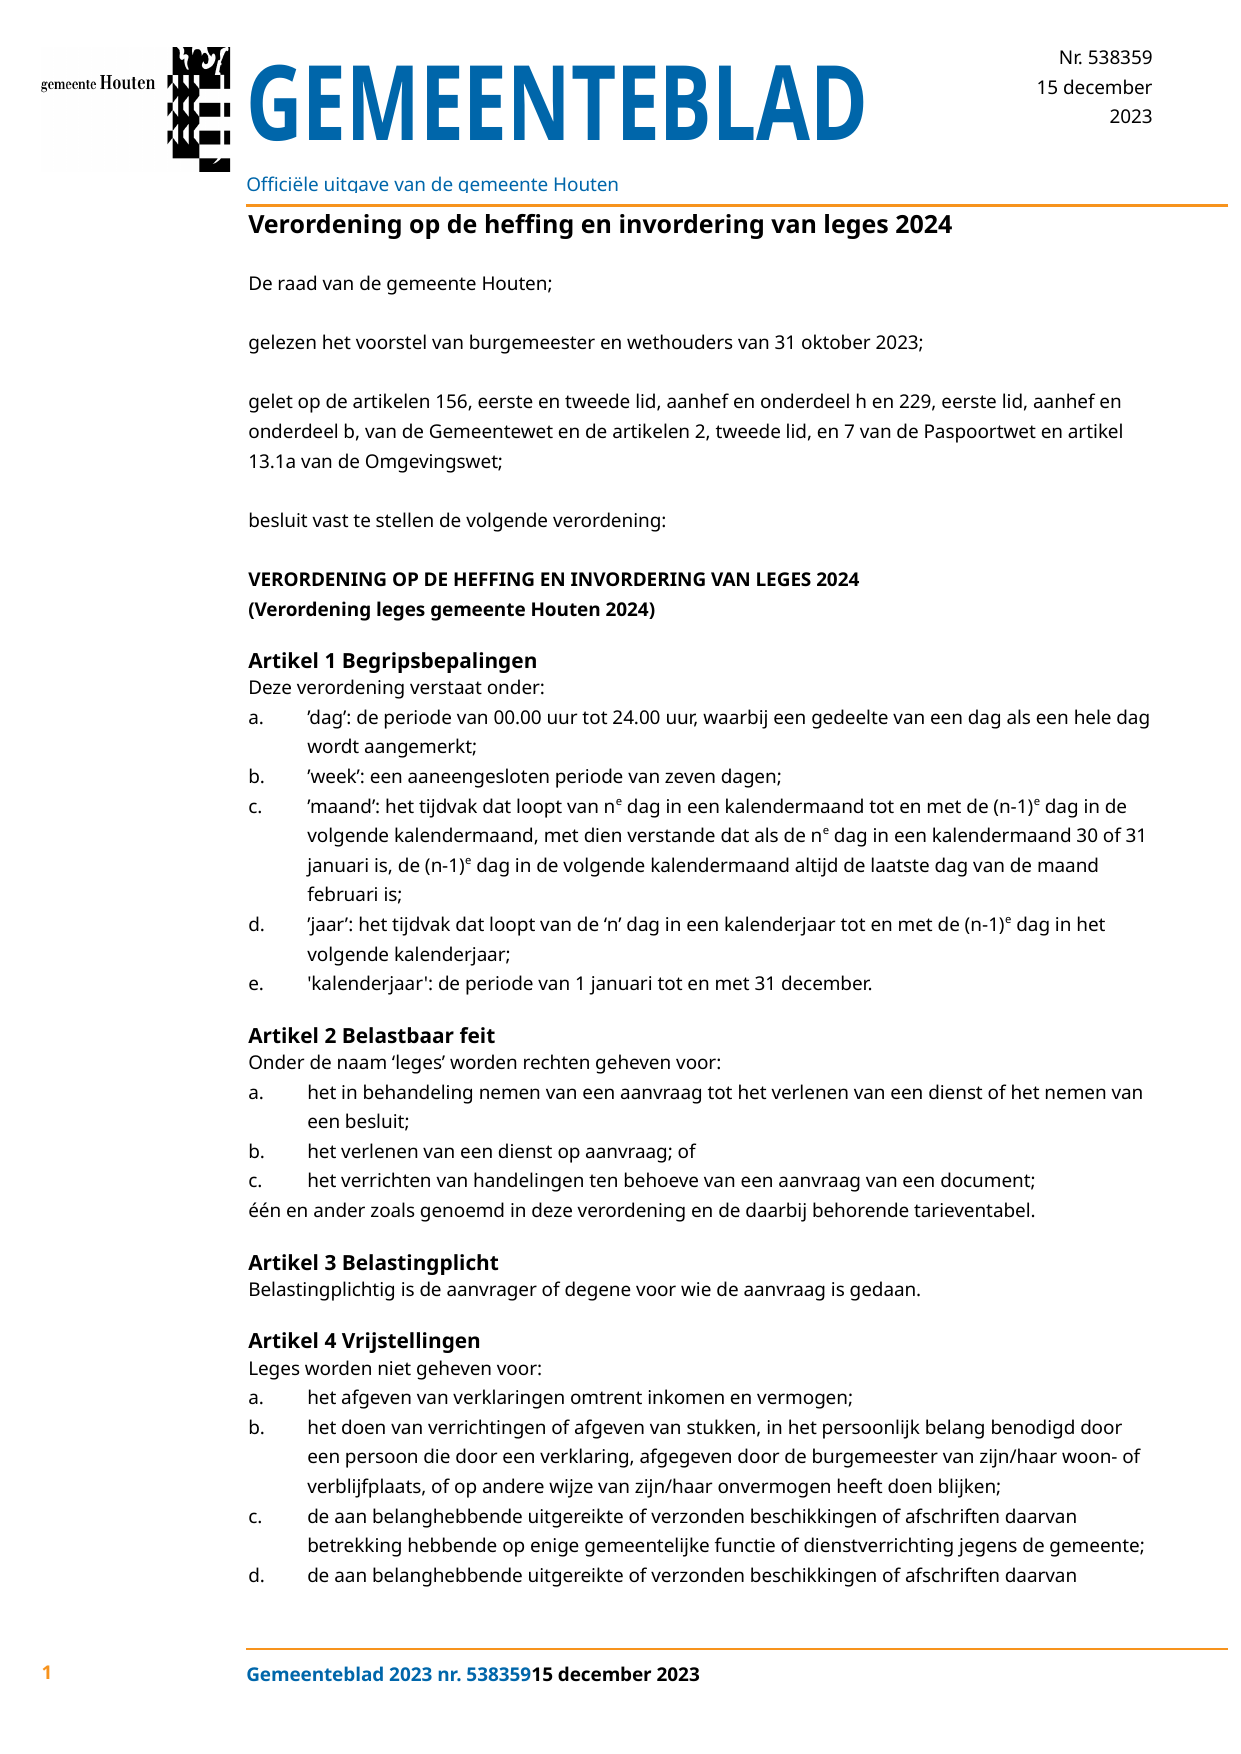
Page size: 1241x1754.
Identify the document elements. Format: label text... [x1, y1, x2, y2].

list het verrichten van handelingen ten behoeve van een aanvraag van een document; [248, 1168, 1152, 1193]
text gelet op de artikelen 156, eerste en tweede lid, aanhef en onderdeel h en 229, eerste lid, aanhef en onderdeel b, van de Gemeentewet en de artikelen 2, tweede lid, en 7 van de Paspoortwet en artikel 13.1a van de Omgevingswet; [248, 389, 1152, 473]
list ’jaar’: het tijdvak dat loopt van de ‘n’ dag in een kalenderjaar tot en met de (n-1)e dag in het volgende kalenderjaar; [248, 911, 1152, 967]
picture [41, 47, 231, 172]
list het in behandeling nemen van een aanvraag tot het verlenen van een dienst of het nemen van een besluit; [248, 1079, 1152, 1134]
text Artikel 3 Belastingplicht [248, 1248, 1152, 1276]
text één en ander zoals genoemd in deze verordening en de daarbij behorende tarieventabel. [248, 1197, 1152, 1223]
text Artikel 1 Begripsbepalingen [248, 646, 1152, 674]
text Verordening op de heffing en invordering van leges 2024 [248, 207, 1152, 241]
list ’week’: een aaneengesloten periode van zeven dagen; [248, 763, 1152, 789]
text Onder de naam ‘leges’ worden rechten geheven voor: [248, 1049, 1152, 1075]
text VERORDENING OP DE HEFFING EN INVORDERING VAN LEGES 2024 [248, 566, 1152, 592]
text besluit vast te stellen de volgende verordening: [248, 507, 1152, 533]
list ’dag’: de periode van 00.00 uur tot 24.00 uur, waarbij een gedeelte van een dag als een hele dag wordt aangemerkt; [248, 704, 1152, 759]
list het doen van verrichtingen of afgeven van stukken, in het persoonlijk belang benodigd door een persoon die door een verklaring, afgegeven door de burgemeester van zijn/haar woon- of verblijfplaats, of op andere wijze van zijn/haar onvermogen heeft doen blijken; [248, 1414, 1152, 1499]
text Belastingplichtig is de aanvrager of degene voor wie de aanvraag is gedaan. [248, 1276, 1152, 1302]
list de aan belanghebbende uitgereikte of verzonden beschikkingen of afschriften daarvan betrekking hebbende op enige gemeentelijke functie of dienstverrichting jegens de gemeente; [248, 1503, 1152, 1558]
text (Verordening leges gemeente Houten 2024) [248, 596, 1152, 621]
list de aan belanghebbende uitgereikte of verzonden beschikkingen of afschriften daarvan [248, 1562, 1152, 1588]
text Deze verordening verstaat onder: [248, 674, 1152, 700]
text De raad van de gemeente Houten; [248, 270, 1152, 296]
list het verlenen van een dienst op aanvraag; of [248, 1138, 1152, 1164]
text Leges worden niet geheven voor: [248, 1355, 1152, 1381]
list ’maand’: het tijdvak dat loopt van ne dag in een kalendermaand tot en met de (n-1)e dag in de volgende kalendermaand, met dien verstande dat als de ne dag in een kalendermaand 30 of 31 januari is, de (n-1)e dag in de volgende kalendermaand altijd de laatste dag van de maand februari is; [248, 793, 1152, 907]
list 'kalenderjaar': de periode van 1 januari tot en met 31 december. [248, 970, 1152, 996]
text gelezen het voorstel van burgemeester en wethouders van 31 oktober 2023; [248, 329, 1152, 355]
list het afgeven van verklaringen omtrent inkomen en vermogen; [248, 1384, 1152, 1410]
text Artikel 2 Belastbaar feit [248, 1021, 1152, 1049]
text Artikel 4 Vrijstellingen [248, 1326, 1152, 1355]
